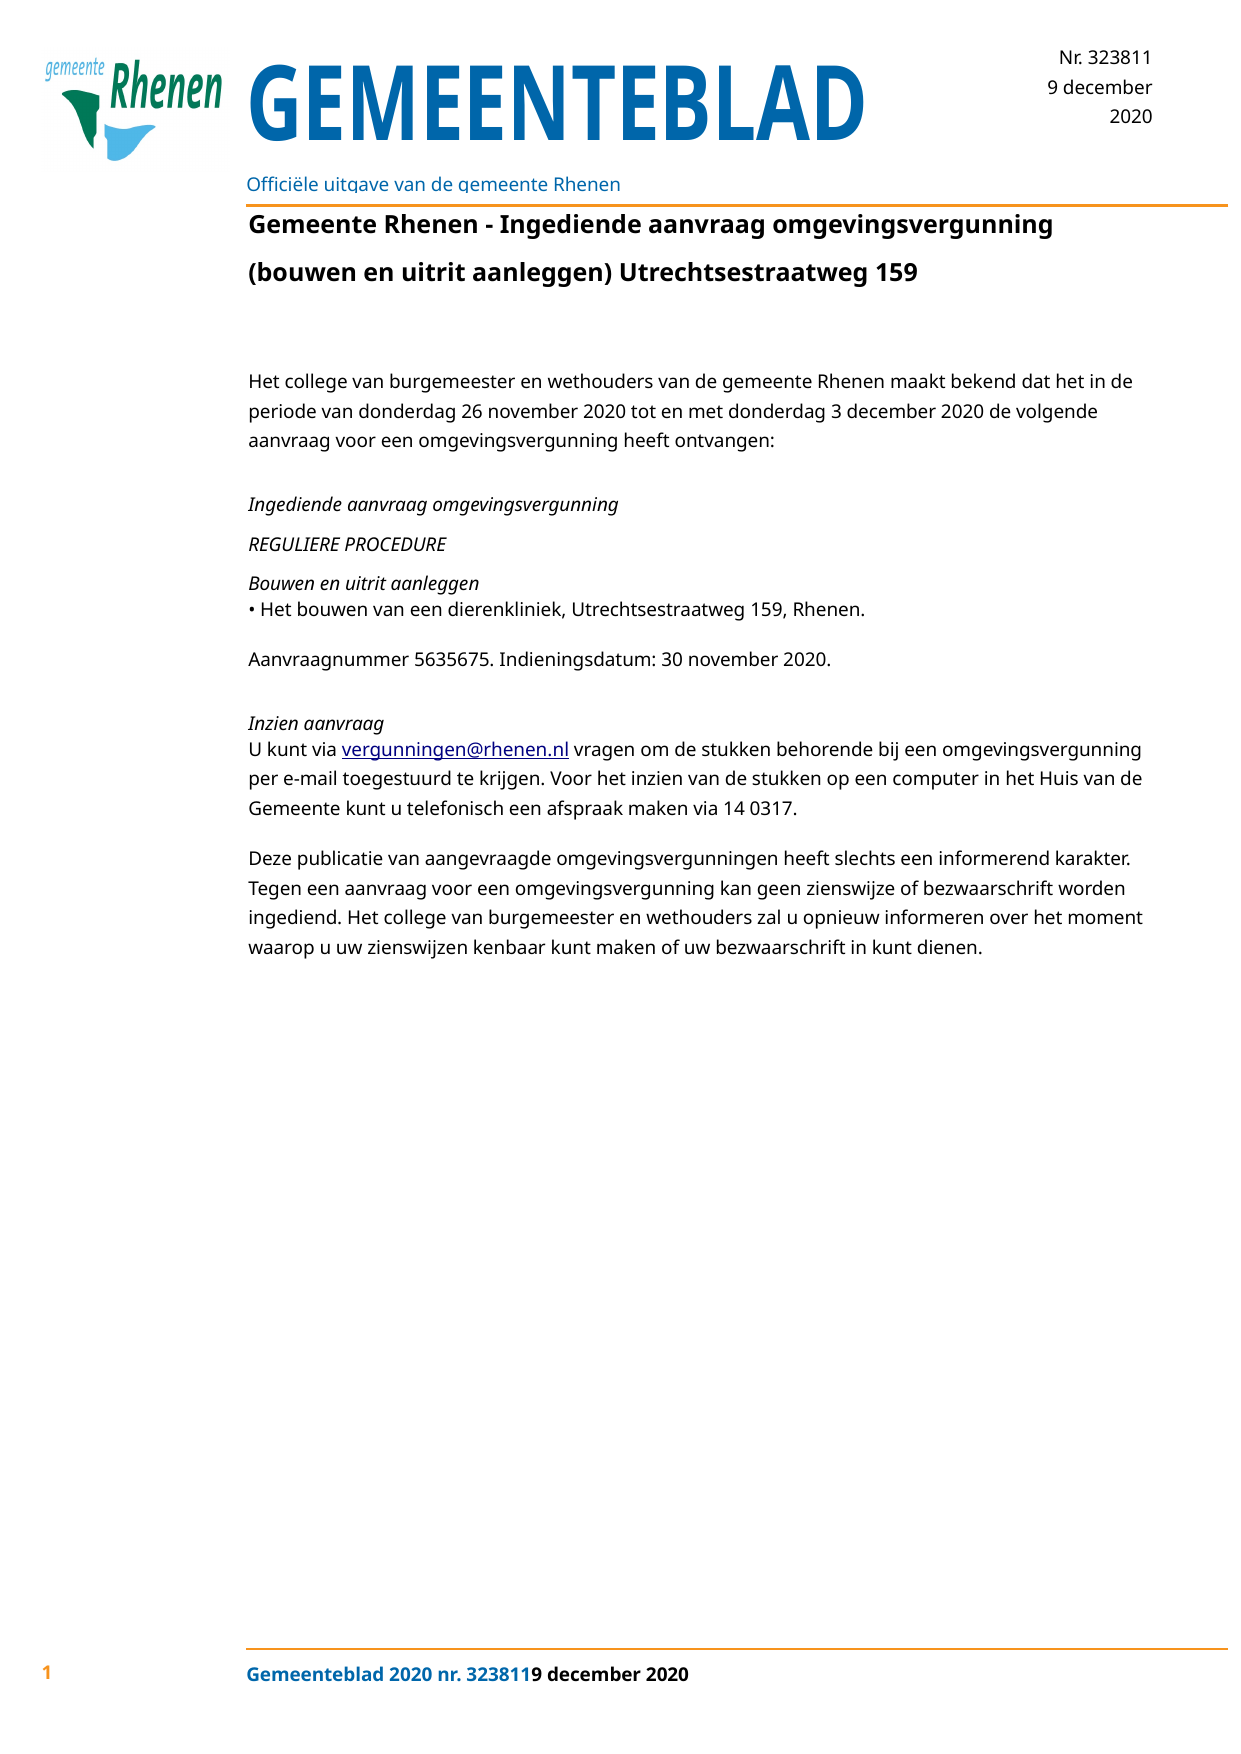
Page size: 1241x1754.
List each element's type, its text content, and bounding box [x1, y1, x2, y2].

text REGULIERE PROCEDURE [248, 531, 1152, 556]
text Ingediende aanvraag omgevingsvergunning [248, 491, 1152, 517]
text Het college van burgemeester en wethouders van de gemeente Rhenen maakt bekend dat het in de periode van donderdag 26 november 2020 tot en met donderdag 3 december 2020 de volgende aanvraag voor een omgevingsvergunning heeft ontvangen: [248, 368, 1152, 453]
picture [41, 47, 231, 172]
text Bouwen en uitrit aanleggen [248, 570, 1152, 596]
text • Het bouwen van een dierenkliniek, Utrechtsestraatweg 159, Rhenen. [248, 596, 1152, 621]
text Aanvraagnummer 5635675. Indieningsdatum: 30 november 2020. [248, 646, 1152, 672]
text U kunt via vergunningen@rhenen.nl vragen om de stukken behorende bij een omgevingsvergunning per e-mail toegestuurd te krijgen. Voor het inzien van de stukken op een computer in het Huis van de Gemeente kunt u telefonisch een afspraak maken via 14 0317. [248, 736, 1152, 821]
text Gemeente Rhenen - Ingediende aanvraag omgevingsvergunning (bouwen en uitrit aanleggen) Utrechtsestraatweg 159 [248, 207, 1152, 288]
text Deze publicatie van aangevraagde omgevingsvergunningen heeft slechts een informerend karakter. Tegen een aanvraag voor een omgevingsvergunning kan geen zienswijze of bezwaarschrift worden ingediend. Het college van burgemeester en wethouders zal u opnieuw informeren over het moment waarop u uw zienswijzen kenbaar kunt maken of uw bezwaarschrift in kunt dienen. [248, 845, 1152, 960]
text Inzien aanvraag [248, 710, 1152, 736]
